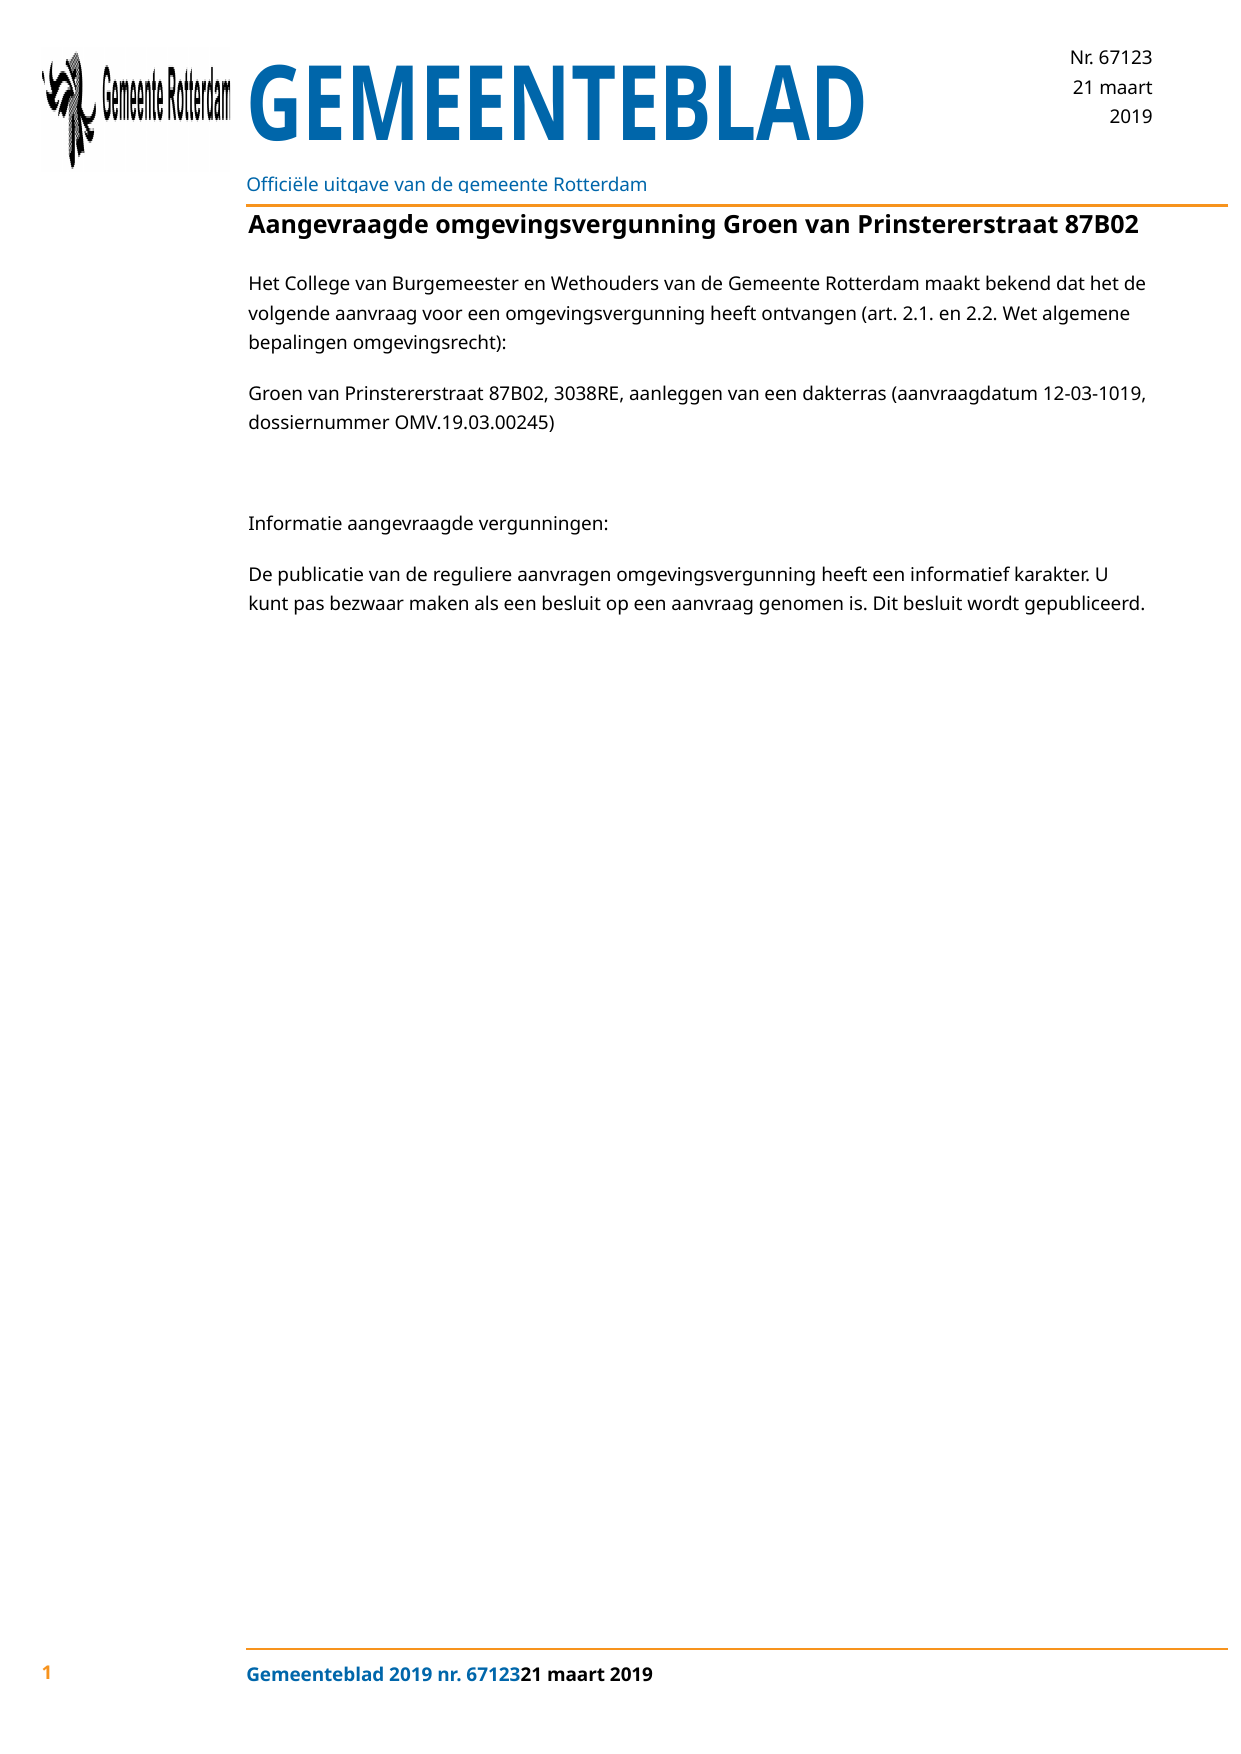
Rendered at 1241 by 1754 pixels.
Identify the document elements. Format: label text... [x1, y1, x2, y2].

text De publicatie van de reguliere aanvragen omgevingsvergunning heeft een informatief karakter. U kunt pas bezwaar maken als een besluit op een aanvraag genomen is. Dit besluit wordt gepubliceerd. [248, 561, 1152, 616]
text Aangevraagde omgevingsvergunning Groen van Prinstererstraat 87B02 [248, 207, 1152, 241]
text Informatie aangevraagde vergunningen: [248, 510, 1152, 536]
picture [41, 47, 231, 172]
text Groen van Prinstererstraat 87B02, 3038RE, aanleggen van een dakterras (aanvraagdatum 12-03-1019, dossiernummer OMV.19.03.00245) [248, 380, 1152, 435]
text Het College van Burgemeester en Wethouders van de Gemeente Rotterdam maakt bekend dat het de volgende aanvraag voor een omgevingsvergunning heeft ontvangen (art. 2.1. en 2.2. Wet algemene bepalingen omgevingsrecht): [248, 270, 1152, 355]
